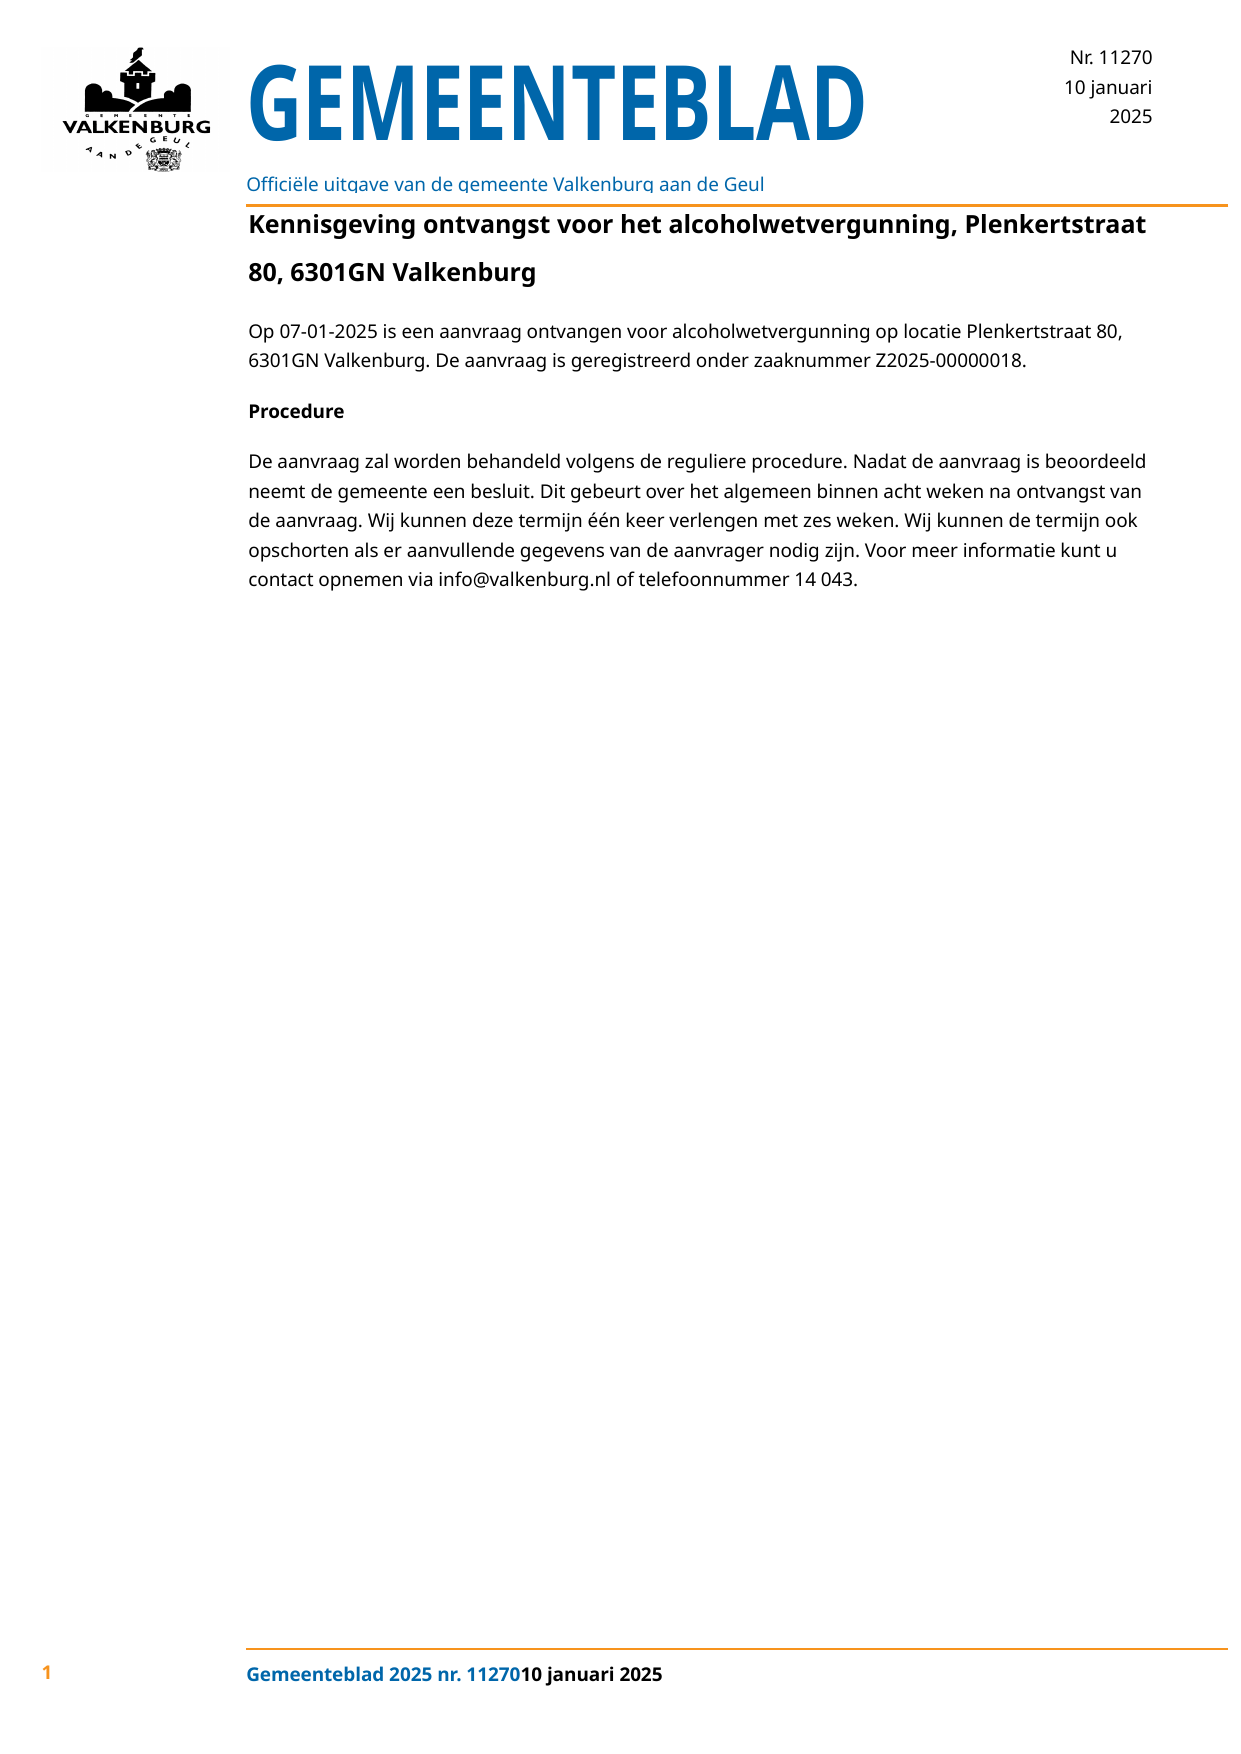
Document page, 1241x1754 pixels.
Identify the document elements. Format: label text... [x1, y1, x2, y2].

text Kennisgeving ontvangst voor het alcoholwetvergunning, Plenkertstraat 80, 6301GN Valkenburg [248, 207, 1152, 288]
text Procedure [248, 398, 1152, 424]
text De aanvraag zal worden behandeld volgens de reguliere procedure. Nadat de aanvraag is beoordeeld neemt de gemeente een besluit. Dit gebeurt over het algemeen binnen acht weken na ontvangst van de aanvraag. Wij kunnen deze termijn één keer verlengen met zes weken. Wij kunnen de termijn ook opschorten als er aanvullende gegevens van de aanvrager nodig zijn. Voor meer informatie kunt u contact opnemen via info@valkenburg.nl of telefoonnummer 14 043. [248, 448, 1152, 592]
text Op 07-01-2025 is een aanvraag ontvangen voor alcoholwetvergunning op locatie Plenkertstraat 80, 6301GN Valkenburg. De aanvraag is geregistreerd onder zaaknummer Z2025-00000018. [248, 318, 1152, 373]
picture [41, 47, 231, 172]
